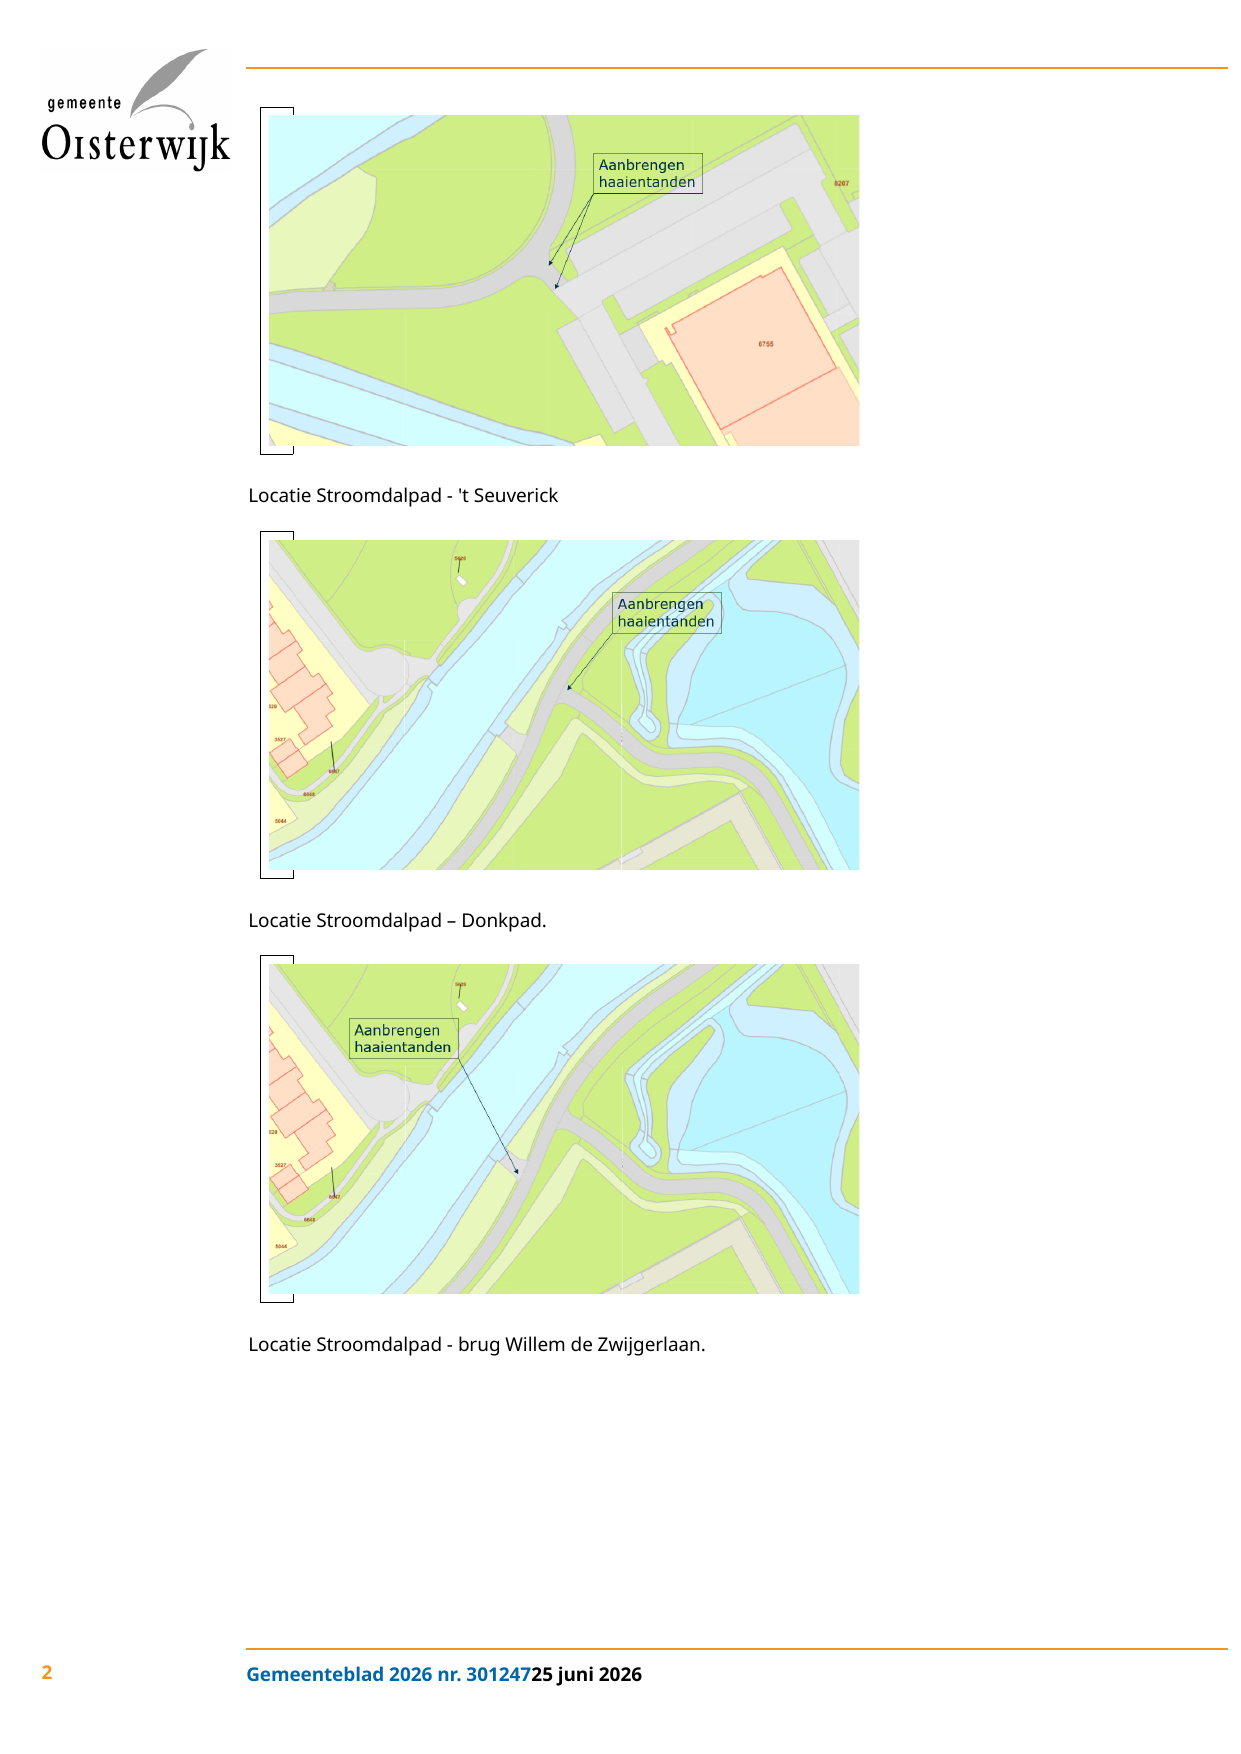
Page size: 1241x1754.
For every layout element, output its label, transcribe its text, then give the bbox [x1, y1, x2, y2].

text Locatie Stroomdalpad – Donkpad. [248, 907, 1152, 933]
picture [268, 540, 860, 870]
text Locatie Stroomdalpad - brug Willem de Zwijgerlaan. [248, 1331, 1152, 1356]
text Locatie Stroomdalpad - 't Seuverick [248, 482, 1152, 508]
picture [41, 47, 231, 172]
picture [268, 115, 860, 446]
picture [268, 964, 860, 1294]
